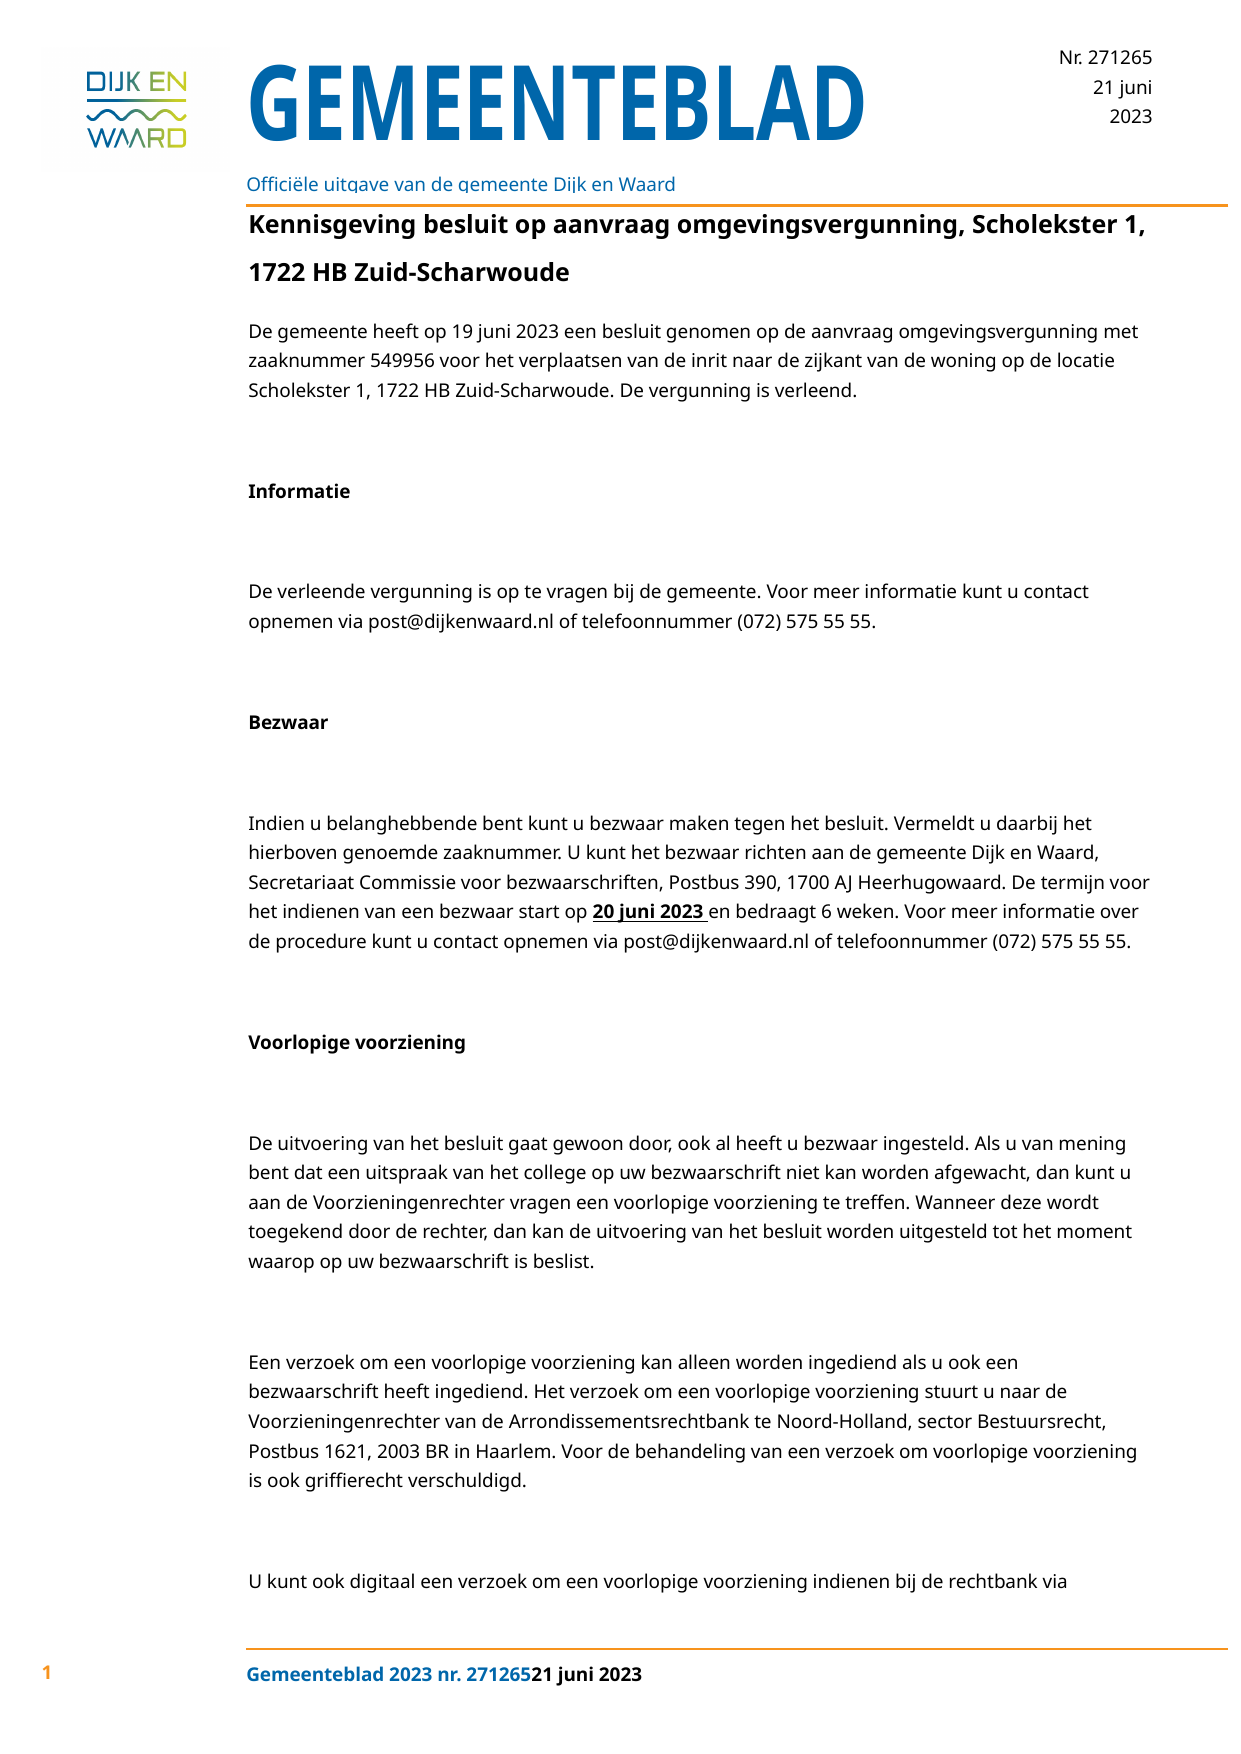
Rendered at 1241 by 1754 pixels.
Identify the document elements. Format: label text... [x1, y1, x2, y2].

text De uitvoering van het besluit gaat gewoon door, ook al heeft u bezwaar ingesteld. Als u van mening bent dat een uitspraak van het college op uw bezwaarschrift niet kan worden afgewacht, dan kunt u aan de Voorzieningenrechter vragen een voorlopige voorziening te treffen. Wanneer deze wordt toegekend door de rechter, dan kan de uitvoering van het besluit worden uitgesteld tot het moment waarop op uw bezwaarschrift is beslist. [248, 1130, 1152, 1274]
text De gemeente heeft op 19 juni 2023 een besluit genomen op de aanvraag omgevingsvergunning met zaaknummer 549956 voor het verplaatsen van de inrit naar de zijkant van de woning op de locatie Scholekster 1, 1722 HB Zuid-Scharwoude. De vergunning is verleend. [248, 318, 1152, 403]
picture [41, 47, 231, 172]
text Voorlopige voorziening [248, 1029, 1152, 1055]
text Indien u belanghebbende bent kunt u bezwaar maken tegen het besluit. Vermeldt u daarbij het hierboven genoemde zaaknummer. U kunt het bezwaar richten aan de gemeente Dijk en Waard, Secretariaat Commissie voor bezwaarschriften, Postbus 390, 1700 AJ Heerhugowaard. De termijn voor het indienen van een bezwaar start op 20 juni 2023 en bedraagt 6 weken. Voor meer informatie over de procedure kunt u contact opnemen via post@dijkenwaard.nl of telefoonnummer (072) 575 55 55. [248, 810, 1152, 954]
text Informatie [248, 478, 1152, 504]
text Kennisgeving besluit op aanvraag omgevingsvergunning, Scholekster 1, 1722 HB Zuid-Scharwoude [248, 207, 1152, 288]
text Bezwaar [248, 709, 1152, 735]
text Een verzoek om een voorlopige voorziening kan alleen worden ingediend als u ook een bezwaarschrift heeft ingediend. Het verzoek om een voorlopige voorziening stuurt u naar de Voorzieningenrechter van de Arrondissementsrechtbank te Noord-Holland, sector Bestuursrecht, Postbus 1621, 2003 BR in Haarlem. Voor de behandeling van een verzoek om voorlopige voorziening is ook griffierecht verschuldigd. [248, 1349, 1152, 1493]
text U kunt ook digitaal een verzoek om een voorlopige voorziening indienen bij de rechtbank via [248, 1568, 1152, 1594]
text De verleende vergunning is op te vragen bij de gemeente. Voor meer informatie kunt u contact opnemen via post@dijkenwaard.nl of telefoonnummer (072) 575 55 55. [248, 579, 1152, 634]
